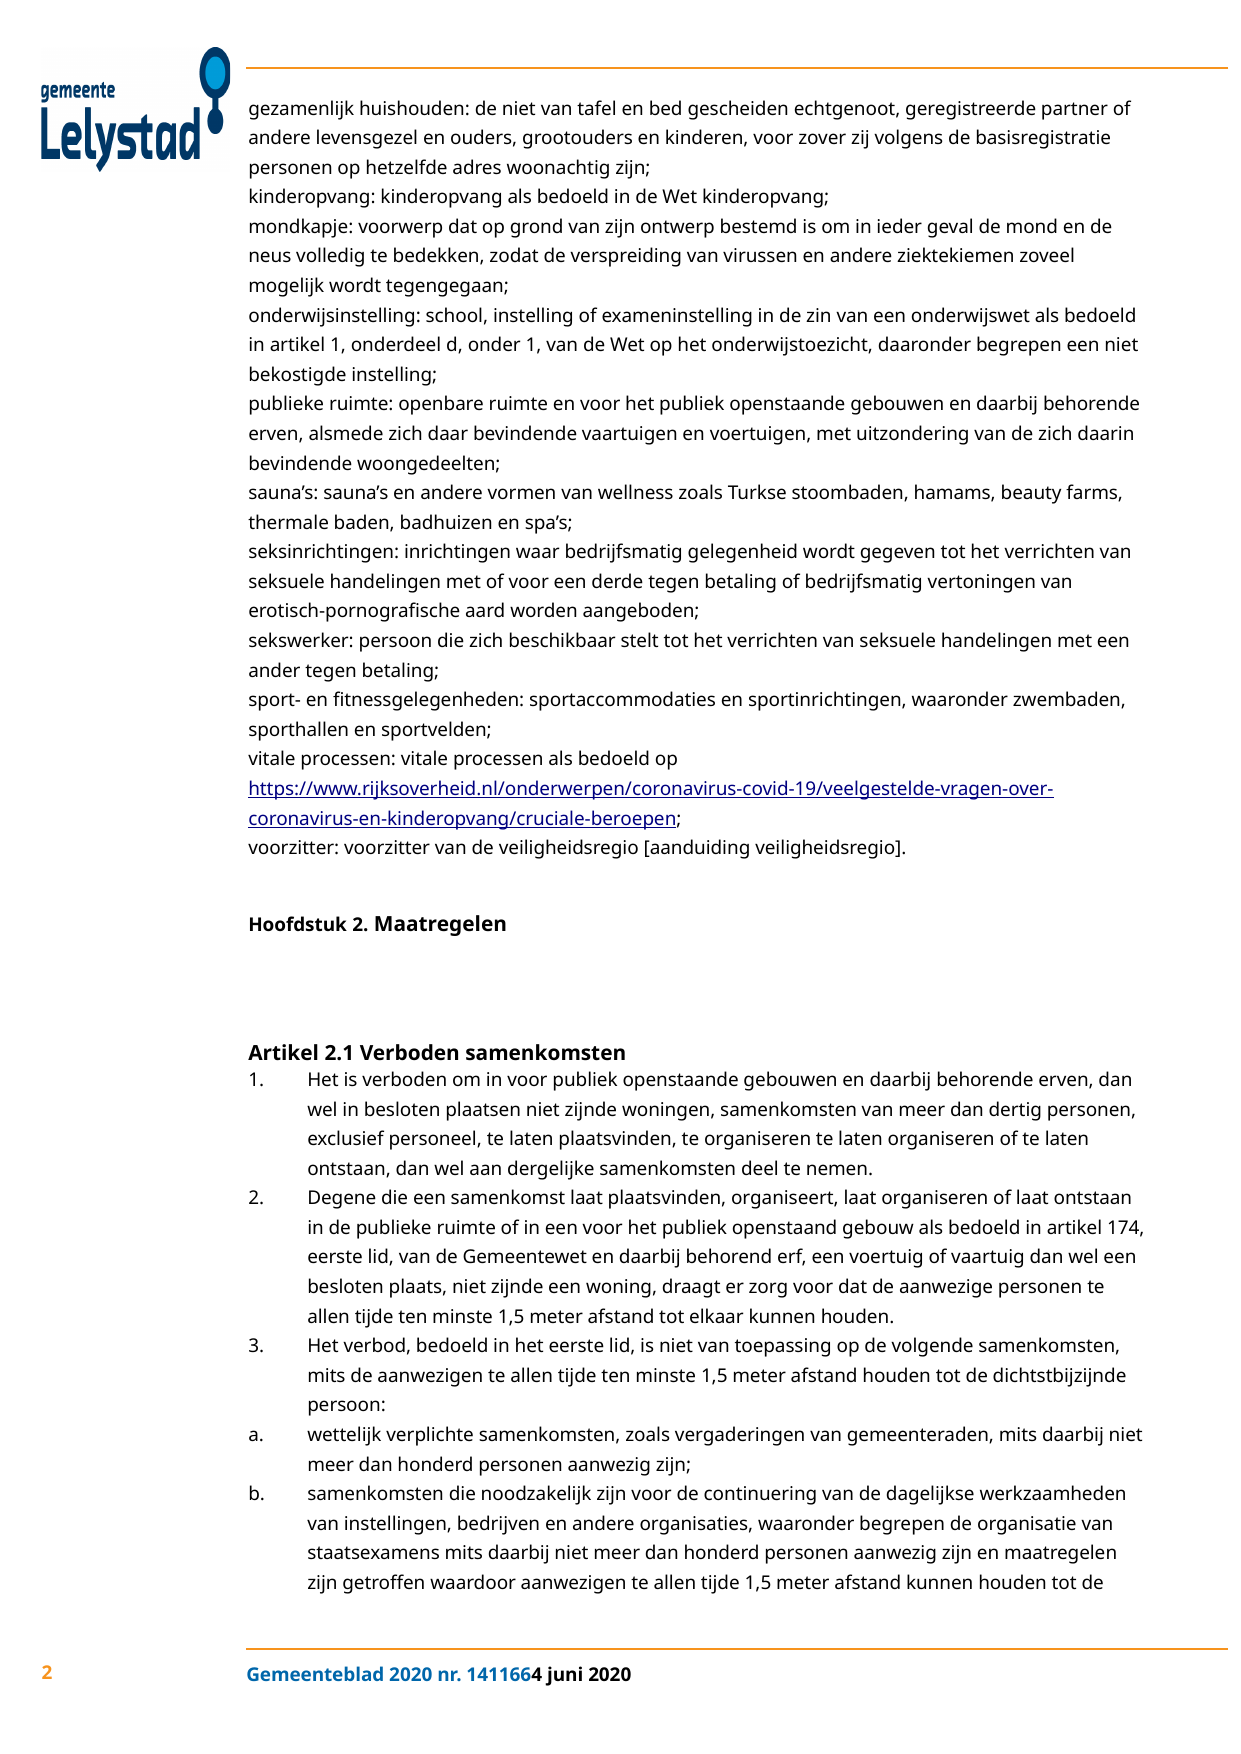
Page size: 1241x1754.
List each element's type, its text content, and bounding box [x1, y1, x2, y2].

picture [41, 47, 231, 172]
text gezamenlijk huishouden: de niet van tafel en bed gescheiden echtgenoot, geregistreerde partner of andere levensgezel en ouders, grootouders en kinderen, voor zover zij volgens de basisregistratie personen op hetzelfde adres woonachtig zijn; [248, 95, 1152, 180]
text kinderopvang: kinderopvang als bedoeld in de Wet kinderopvang; [248, 183, 1152, 209]
text seksinrichtingen: inrichtingen waar bedrijfsmatig gelegenheid wordt gegeven tot het verrichten van seksuele handelingen met of voor een derde tegen betaling of bedrijfsmatig vertoningen van erotisch-pornografische aard worden aangeboden; [248, 538, 1152, 623]
list Degene die een samenkomst laat plaatsvinden, organiseert, laat organiseren of laat ontstaan in de publieke ruimte of in een voor het publiek openstaand gebouw als bedoeld in artikel 174, eerste lid, van de Gemeentewet en daarbij behorend erf, een voertuig of vaartuig dan wel een besloten plaats, niet zijnde een woning, draagt er zorg voor dat de aanwezige personen te allen tijde ten minste 1,5 meter afstand tot elkaar kunnen houden. [248, 1184, 1152, 1328]
text sekswerker: persoon die zich beschikbaar stelt tot het verrichten van seksuele handelingen met een ander tegen betaling; [248, 627, 1152, 683]
list samenkomsten die noodzakelijk zijn voor de continuering van de dagelijkse werkzaamheden van instellingen, bedrijven en andere organisaties, waaronder begrepen de organisatie van staatsexamens mits daarbij niet meer dan honderd personen aanwezig zijn en maatregelen zijn getroffen waardoor aanwezigen te allen tijde 1,5 meter afstand kunnen houden tot de [248, 1480, 1152, 1595]
list Het verbod, bedoeld in het eerste lid, is niet van toepassing op de volgende samenkomsten, mits de aanwezigen te allen tijde ten minste 1,5 meter afstand houden tot de dichtstbijzijnde persoon: [248, 1332, 1152, 1417]
text Hoofdstuk 2. Maatregelen [248, 909, 1152, 938]
text publieke ruimte: openbare ruimte en voor het publiek openstaande gebouwen en daarbij behorende erven, alsmede zich daar bevindende vaartuigen en voertuigen, met uitzondering van de zich daarin bevindende woongedeelten; [248, 391, 1152, 476]
text voorzitter: voorzitter van de veiligheidsregio [aanduiding veiligheidsregio]. [248, 834, 1152, 860]
text mondkapje: voorwerp dat op grond van zijn ontwerp bestemd is om in ieder geval de mond en de neus volledig te bedekken, zodat de verspreiding van virussen en andere ziektekiemen zoveel mogelijk wordt tegengegaan; [248, 213, 1152, 298]
list wettelijk verplichte samenkomsten, zoals vergaderingen van gemeenteraden, mits daarbij niet meer dan honderd personen aanwezig zijn; [248, 1421, 1152, 1476]
list Het is verboden om in voor publiek openstaande gebouwen en daarbij behorende erven, dan wel in besloten plaatsen niet zijnde woningen, samenkomsten van meer dan dertig personen, exclusief personeel, te laten plaatsvinden, te organiseren te laten organiseren of te laten ontstaan, dan wel aan dergelijke samenkomsten deel te nemen. [248, 1066, 1152, 1181]
text sauna’s: sauna’s en andere vormen van wellness zoals Turkse stoombaden, hamams, beauty farms, thermale baden, badhuizen en spa’s; [248, 479, 1152, 535]
text Artikel 2.1 Verboden samenkomsten [248, 1038, 1152, 1066]
text sport- en fitnessgelegenheden: sportaccommodaties en sportinrichtingen, waaronder zwembaden, sporthallen en sportvelden; [248, 686, 1152, 742]
text onderwijsinstelling: school, instelling of exameninstelling in de zin van een onderwijswet als bedoeld in artikel 1, onderdeel d, onder 1, van de Wet op het onderwijstoezicht, daaronder begrepen een niet bekostigde instelling; [248, 302, 1152, 387]
text vitale processen: vitale processen als bedoeld op https://www.rijksoverheid.nl/onderwerpen/coronavirus-covid-19/veelgestelde-vragen-over-coronavirus-en-kinderopvang/cruciale-beroepen; [248, 746, 1152, 831]
